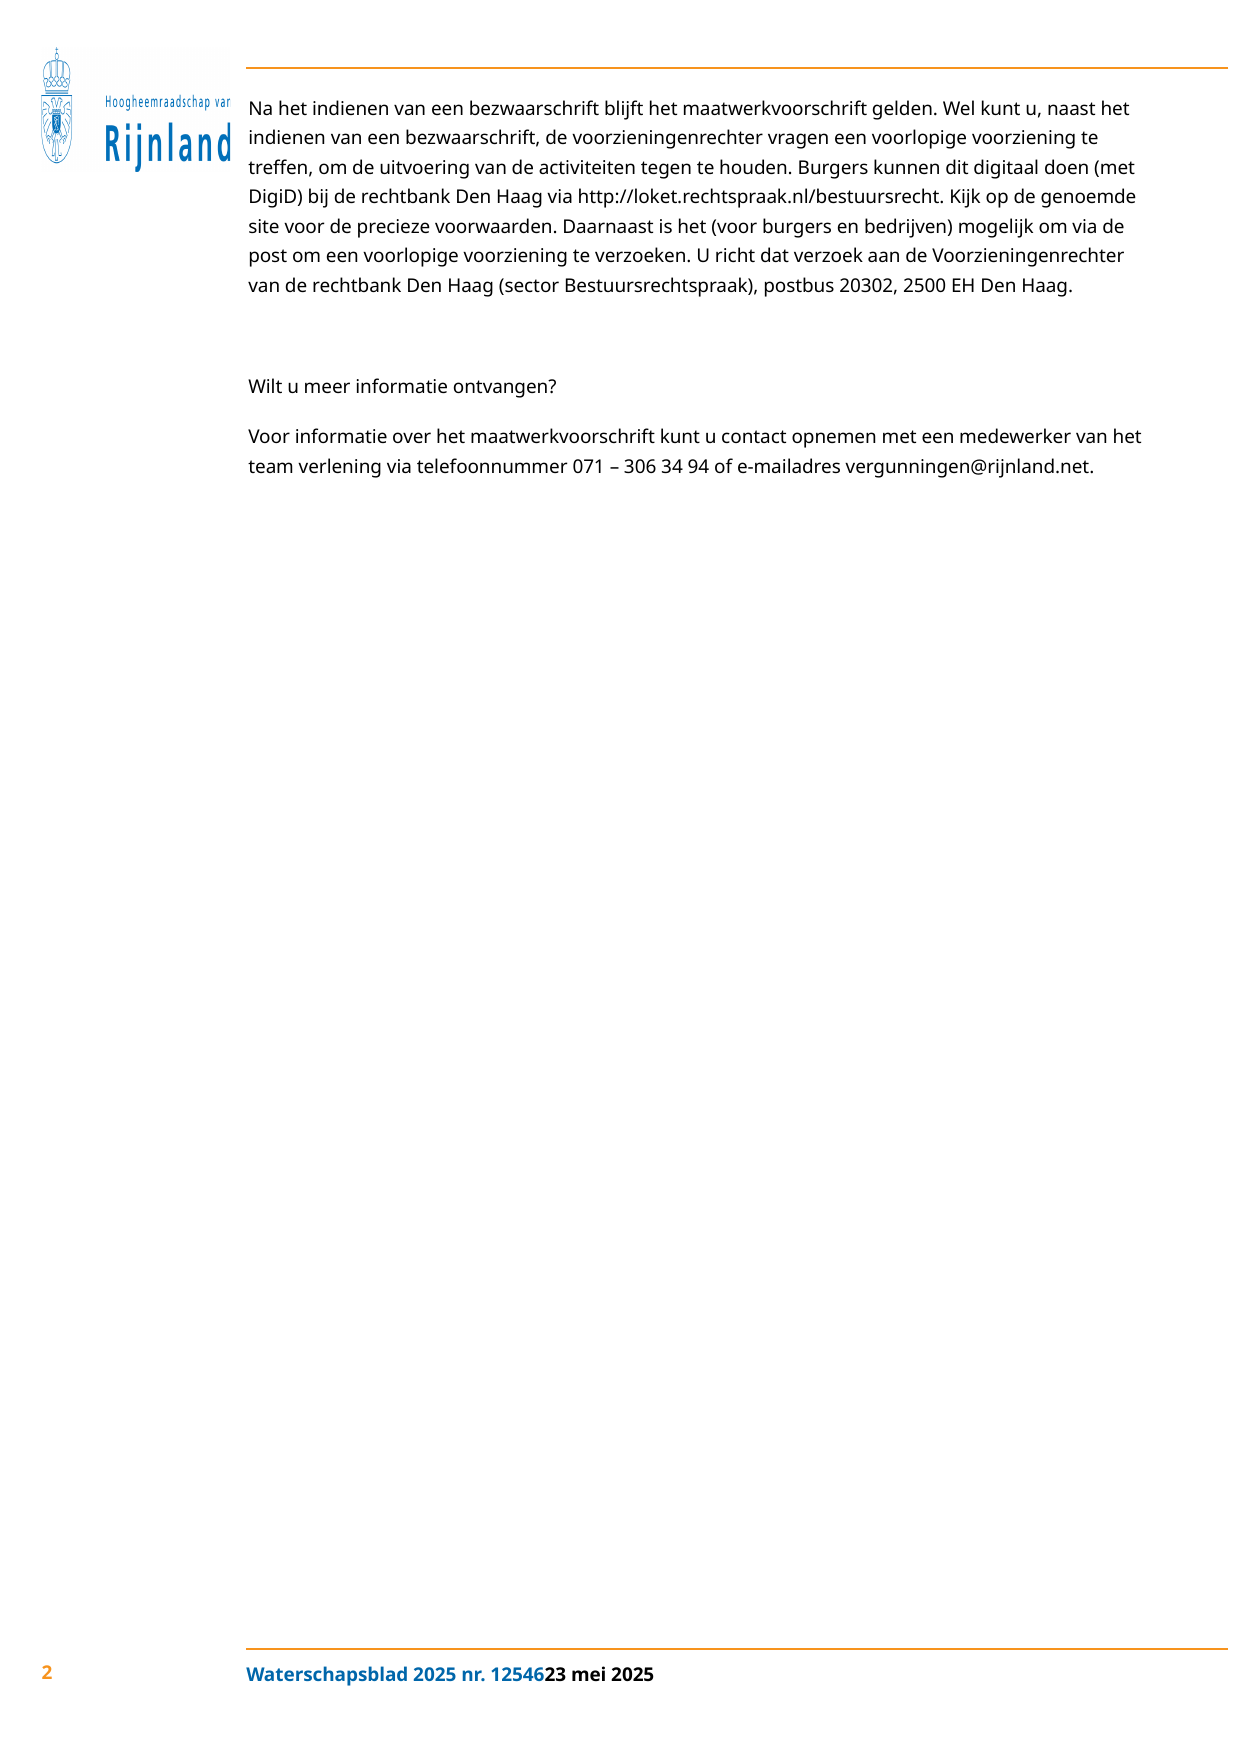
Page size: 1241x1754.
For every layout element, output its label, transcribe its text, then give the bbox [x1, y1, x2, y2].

text Wilt u meer informatie ontvangen? [248, 373, 1152, 399]
text Na het indienen van een bezwaarschrift blijft het maatwerkvoorschrift gelden. Wel kunt u, naast het indienen van een bezwaarschrift, de voorzieningenrechter vragen een voorlopige voorziening te treffen, om de uitvoering van de activiteiten tegen te houden. Burgers kunnen dit digitaal doen (met DigiD) bij de rechtbank Den Haag via http://loket.rechtspraak.nl/bestuursrecht. Kijk op de genoemde site voor de precieze voorwaarden. Daarnaast is het (voor burgers en bedrijven) mogelijk om via de post om een voorlopige voorziening te verzoeken. U richt dat verzoek aan de Voorzieningenrechter van de rechtbank Den Haag (sector Bestuursrechtspraak), postbus 20302, 2500 EH Den Haag. [248, 95, 1152, 298]
picture [41, 47, 231, 172]
text Voor informatie over het maatwerkvoorschrift kunt u contact opnemen met een medewerker van het team verlening via telefoonnummer 071 – 306 34 94 of e-mailadres vergunningen@rijnland.net. [248, 423, 1152, 479]
